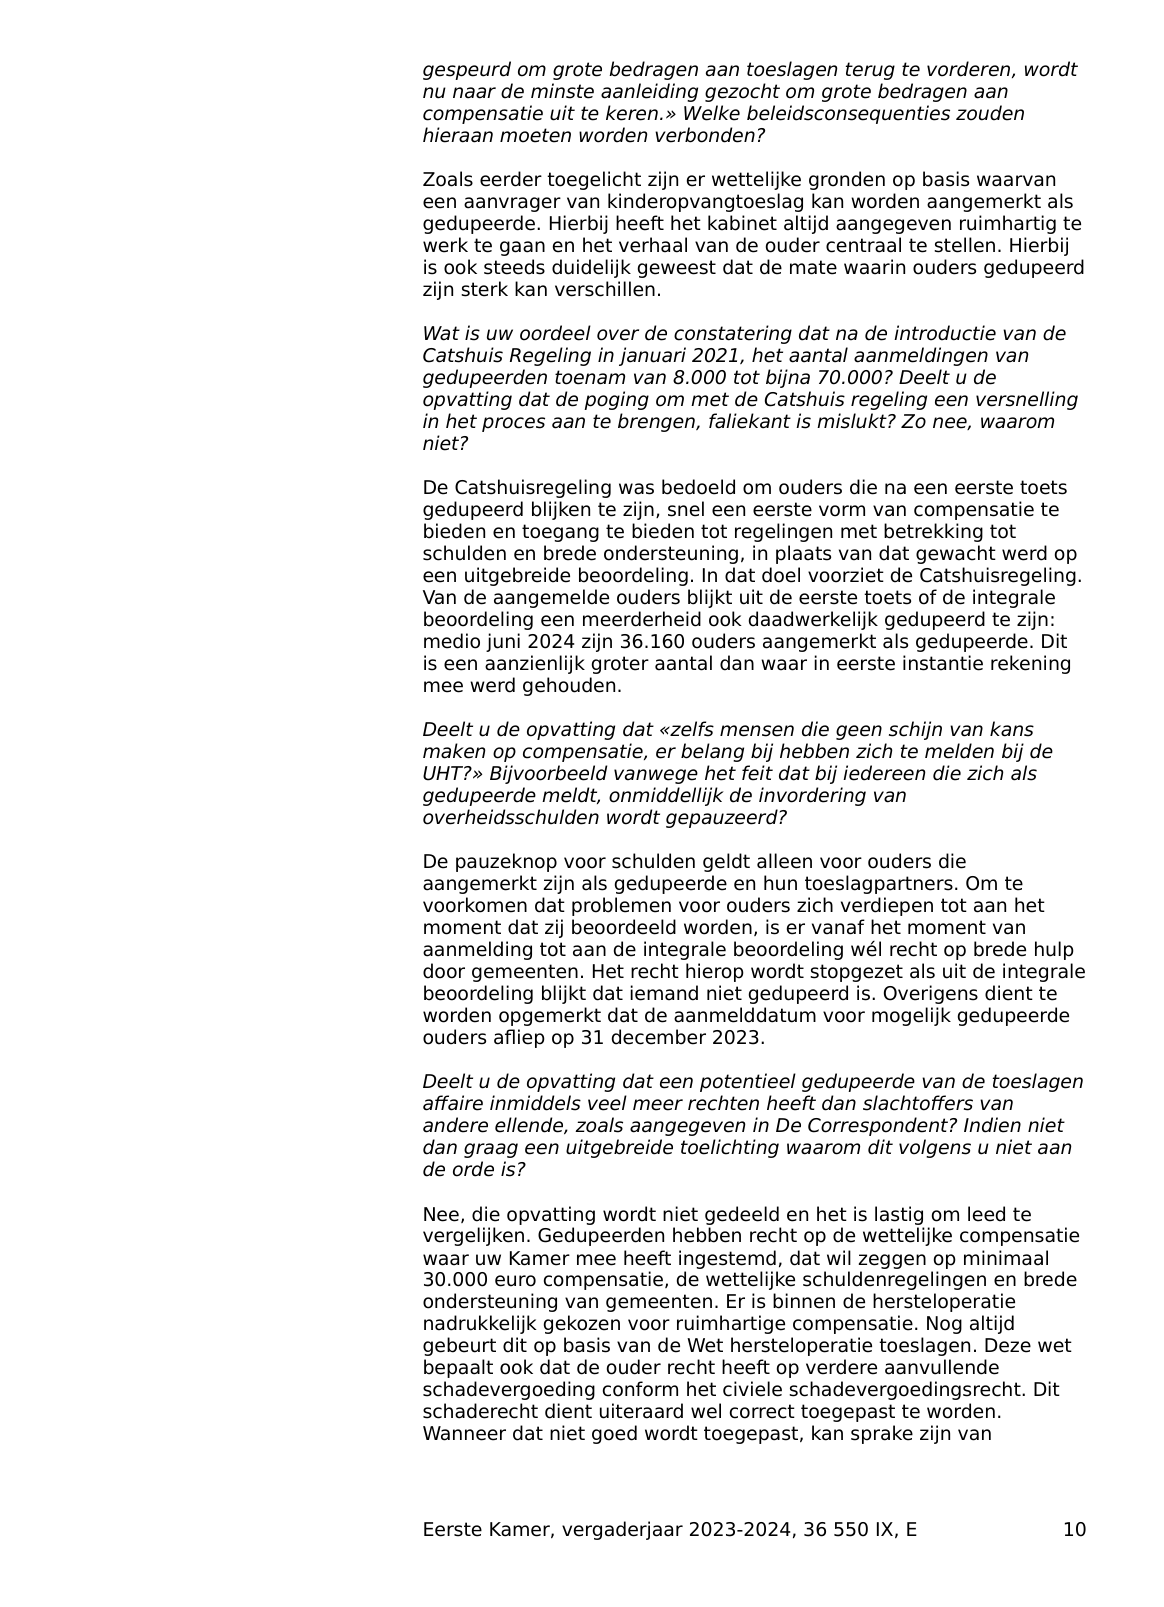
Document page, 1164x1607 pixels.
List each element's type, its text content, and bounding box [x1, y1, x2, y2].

text Deelt u de opvatting dat «zelfs mensen die geen schijn van kans maken op compensatie, er belang bij hebben zich te melden bij de UHT?» Bijvoorbeeld vanwege het feit dat bij iedereen die zich als gedupeerde meldt, onmiddellijk de invordering van overheidsschulden wordt gepauzeerd? [422, 719, 1087, 829]
text Zoals eerder toegelicht zijn er wettelijke gronden op basis waarvan een aanvrager van kinderopvangtoeslag kan worden aangemerkt als gedupeerde. Hierbij heeft het kabinet altijd aangegeven ruimhartig te werk te gaan en het verhaal van de ouder centraal te stellen. Hierbij is ook steeds duidelijk geweest dat de mate waarin ouders gedupeerd zijn sterk kan verschillen. [422, 169, 1087, 301]
text De Catshuisregeling was bedoeld om ouders die na een eerste toets gedupeerd blijken te zijn, snel een eerste vorm van compensatie te bieden en toegang te bieden tot regelingen met betrekking tot schulden en brede ondersteuning, in plaats van dat gewacht werd op een uitgebreide beoordeling. In dat doel voorziet de Catshuisregeling. Van de aangemelde ouders blijkt uit de eerste toets of de integrale beoordeling een meerderheid ook daadwerkelijk gedupeerd te zijn: medio juni 2024 zijn 36.160 ouders aangemerkt als gedupeerde. Dit is een aanzienlijk groter aantal dan waar in eerste instantie rekening mee werd gehouden. [422, 477, 1087, 697]
text gespeurd om grote bedragen aan toeslagen terug te vorderen, wordt nu naar de minste aanleiding gezocht om grote bedragen aan compensatie uit te keren.» Welke beleidsconsequenties zouden hieraan moeten worden verbonden? [422, 59, 1087, 147]
text Nee, die opvatting wordt niet gedeeld en het is lastig om leed te vergelijken. Gedupeerden hebben recht op de wettelijke compensatie waar uw Kamer mee heeft ingestemd, dat wil zeggen op minimaal 30.000 euro compensatie, de wettelijke schuldenregelingen en brede ondersteuning van gemeenten. Er is binnen de hersteloperatie nadrukkelijk gekozen voor ruimhartige compensatie. Nog altijd gebeurt dit op basis van de Wet hersteloperatie toeslagen. Deze wet bepaalt ook dat de ouder recht heeft op verdere aanvullende schadevergoeding conform het civiele schadevergoedingsrecht. Dit schaderecht dient uiteraard wel correct toegepast te worden. Wanneer dat niet goed wordt toegepast, kan sprake zijn van [422, 1203, 1087, 1445]
text Wat is uw oordeel over de constatering dat na de introductie van de Catshuis Regeling in januari 2021, het aantal aanmeldingen van gedupeerden toenam van 8.000 tot bijna 70.000? Deelt u de opvatting dat de poging om met de Catshuis regeling een versnelling in het proces aan te brengen, faliekant is mislukt? Zo nee, waarom niet? [422, 323, 1087, 455]
text Deelt u de opvatting dat een potentieel gedupeerde van de toeslagen affaire inmiddels veel meer rechten heeft dan slachtoffers van andere ellende, zoals aangegeven in De Correspondent? Indien niet dan graag een uitgebreide toelichting waarom dit volgens u niet aan de orde is? [422, 1071, 1087, 1181]
text De pauzeknop voor schulden geldt alleen voor ouders die aangemerkt zijn als gedupeerde en hun toeslagpartners. Om te voorkomen dat problemen voor ouders zich verdiepen tot aan het moment dat zij beoordeeld worden, is er vanaf het moment van aanmelding tot aan de integrale beoordeling wél recht op brede hulp door gemeenten. Het recht hierop wordt stopgezet als uit de integrale beoordeling blijkt dat iemand niet gedupeerd is. Overigens dient te worden opgemerkt dat de aanmelddatum voor mogelijk gedupeerde ouders afliep op 31 december 2023. [422, 851, 1087, 1049]
